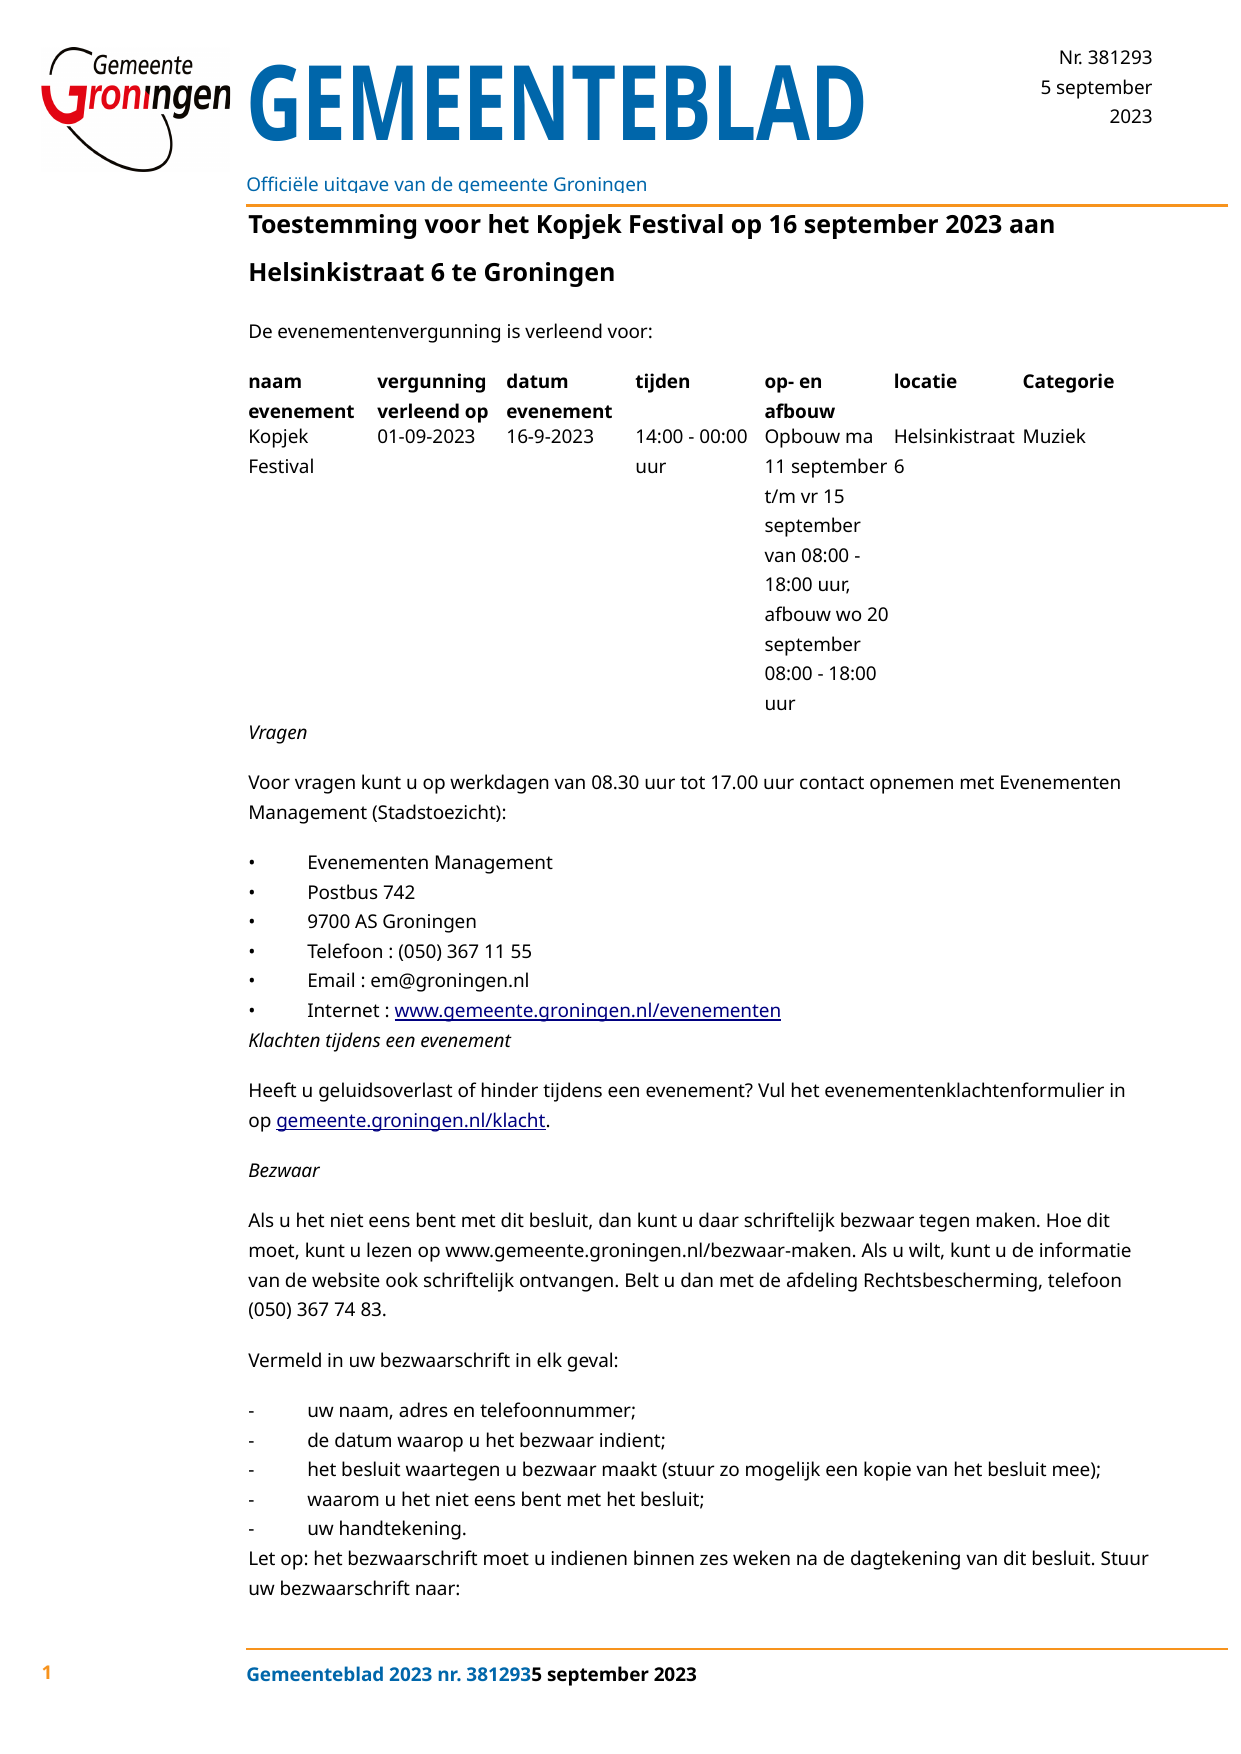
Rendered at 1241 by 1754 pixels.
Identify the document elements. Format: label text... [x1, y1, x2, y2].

text Heeft u geluidsoverlast of hinder tijdens een evenement? Vul het evenementenklachtenformulier in op gemeente.groningen.nl/klacht. [248, 1077, 1152, 1133]
list de datum waarop u het bezwaar indient; [248, 1427, 1152, 1453]
list Internet : www.gemeente.groningen.nl/evenementen [248, 997, 1152, 1023]
text Bezwaar [248, 1157, 1152, 1183]
table_header vergunning verleend op [377, 369, 506, 424]
table_cell Opbouw ma 11 september t/m vr 15 september van 08:00 - 18:00 uur, afbouw wo 20 september 08:00 - 18:00 uur [764, 424, 893, 716]
text Voor vragen kunt u op werkdagen van 08.30 uur tot 17.00 uur contact opnemen met Evenementen Management (Stadstoezicht): [248, 769, 1152, 825]
text Klachten tijdens een evenement [248, 1027, 1152, 1053]
text Toestemming voor het Kopjek Festival op 16 september 2023 aan Helsinkistraat 6 te Groningen [248, 207, 1152, 288]
table_cell 16-9-2023 [506, 424, 635, 716]
table_header locatie [894, 369, 1022, 424]
table_header naam evenement [248, 369, 377, 424]
text Vermeld in uw bezwaarschrift in elk geval: [248, 1347, 1152, 1373]
list waarom u het niet eens bent met het besluit; [248, 1486, 1152, 1512]
table_header Categorie [1023, 369, 1152, 424]
list Postbus 742 [248, 879, 1152, 905]
table_cell Muziek [1023, 424, 1152, 716]
list uw naam, adres en telefoonnummer; [248, 1397, 1152, 1423]
list het besluit waartegen u bezwaar maakt (stuur zo mogelijk een kopie van het besluit mee); [248, 1456, 1152, 1482]
text De evenementenvergunning is verleend voor: [248, 318, 1152, 344]
list 9700 AS Groningen [248, 908, 1152, 934]
table_cell 01-09-2023 [377, 424, 506, 716]
table_header tijden [635, 369, 764, 424]
text Als u het niet eens bent met dit besluit, dan kunt u daar schriftelijk bezwaar tegen maken. Hoe dit moet, kunt u lezen op www.gemeente.groningen.nl/bezwaar-maken. Als u wilt, kunt u de informatie van de website ook schriftelijk ontvangen. Belt u dan met de afdeling Rechtsbescherming, telefoon (050) 367 74 83. [248, 1208, 1152, 1322]
list Evenementen Management [248, 849, 1152, 875]
list uw handtekening. [248, 1516, 1152, 1541]
list Email : em@groningen.nl [248, 968, 1152, 993]
text Let op: het bezwaarschrift moet u indienen binnen zes weken na de dagtekening van dit besluit. Stuur uw bezwaarschrift naar: [248, 1545, 1152, 1601]
text Vragen [248, 719, 1152, 745]
table_cell Kopjek Festival [248, 424, 377, 716]
table_cell Helsinkistraat 6 [894, 424, 1022, 716]
list Telefoon : (050) 367 11 55 [248, 938, 1152, 964]
table_header op- en afbouw [764, 369, 893, 424]
picture [41, 47, 231, 172]
table_cell 14:00 - 00:00 uur [635, 424, 764, 716]
table_header datum evenement [506, 369, 635, 424]
